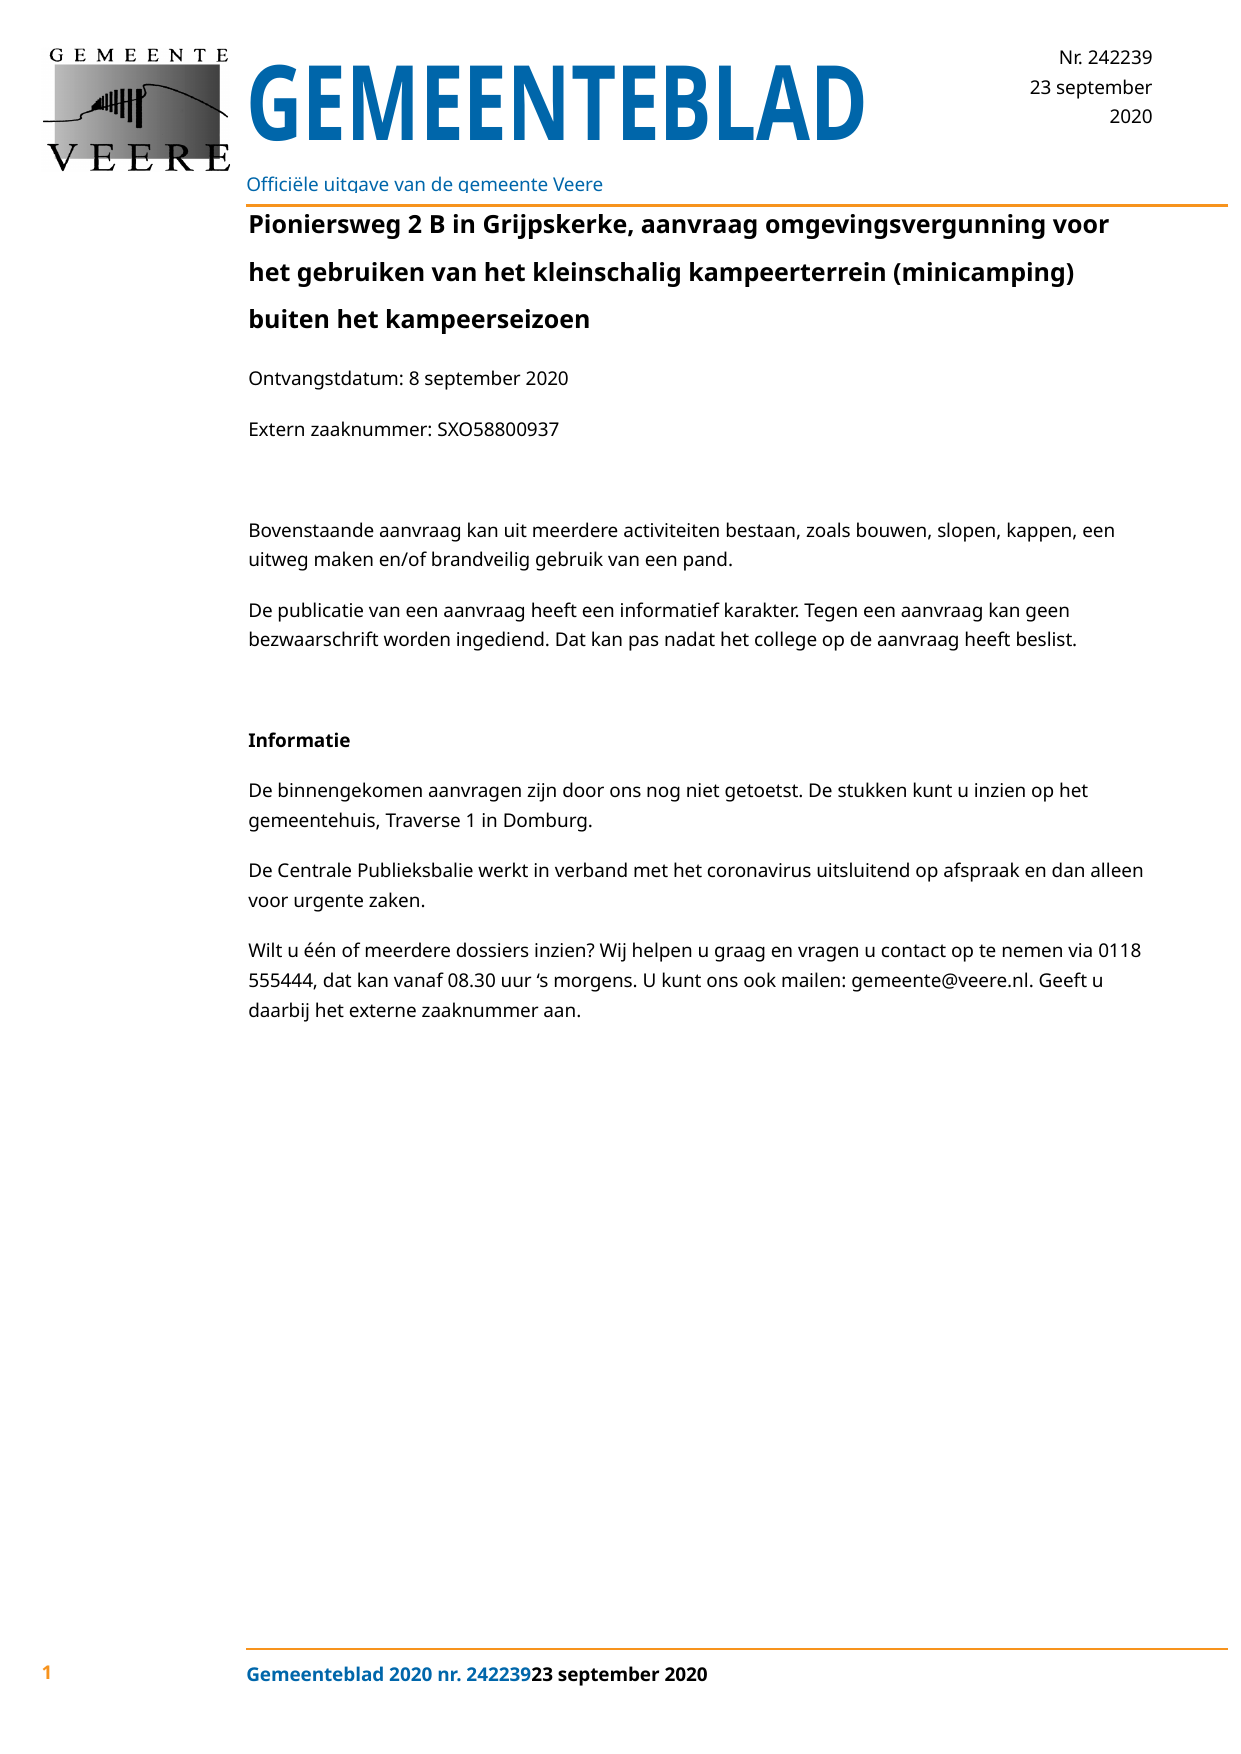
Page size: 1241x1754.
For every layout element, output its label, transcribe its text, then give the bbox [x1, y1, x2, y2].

text Informatie [248, 727, 1152, 753]
text Extern zaaknummer: SXO58800937 [248, 416, 1152, 442]
text Ontvangstdatum: 8 september 2020 [248, 366, 1152, 391]
picture [41, 47, 231, 172]
text De Centrale Publieksbalie werkt in verband met het coronavirus uitsluitend op afspraak en dan alleen voor urgente zaken. [248, 858, 1152, 913]
text De publicatie van een aanvraag heeft een informatief karakter. Tegen een aanvraag kan geen bezwaarschrift worden ingediend. Dat kan pas nadat het college op de aanvraag heeft beslist. [248, 597, 1152, 652]
text Wilt u één of meerdere dossiers inzien? Wij helpen u graag en vragen u contact op te nemen via 0118 555444, dat kan vanaf 08.30 uur ‘s morgens. U kunt ons ook mailen: gemeente@veere.nl. Geeft u daarbij het externe zaaknummer aan. [248, 938, 1152, 1022]
text Pioniersweg 2 B in Grijpskerke, aanvraag omgevingsvergunning voor het gebruiken van het kleinschalig kampeerterrein (minicamping) buiten het kampeerseizoen [248, 207, 1152, 336]
text De binnengekomen aanvragen zijn door ons nog niet getoetst. De stukken kunt u inzien op het gemeentehuis, Traverse 1 in Domburg. [248, 778, 1152, 833]
text Bovenstaande aanvraag kan uit meerdere activiteiten bestaan, zoals bouwen, slopen, kappen, een uitweg maken en/of brandveilig gebruik van een pand. [248, 517, 1152, 572]
